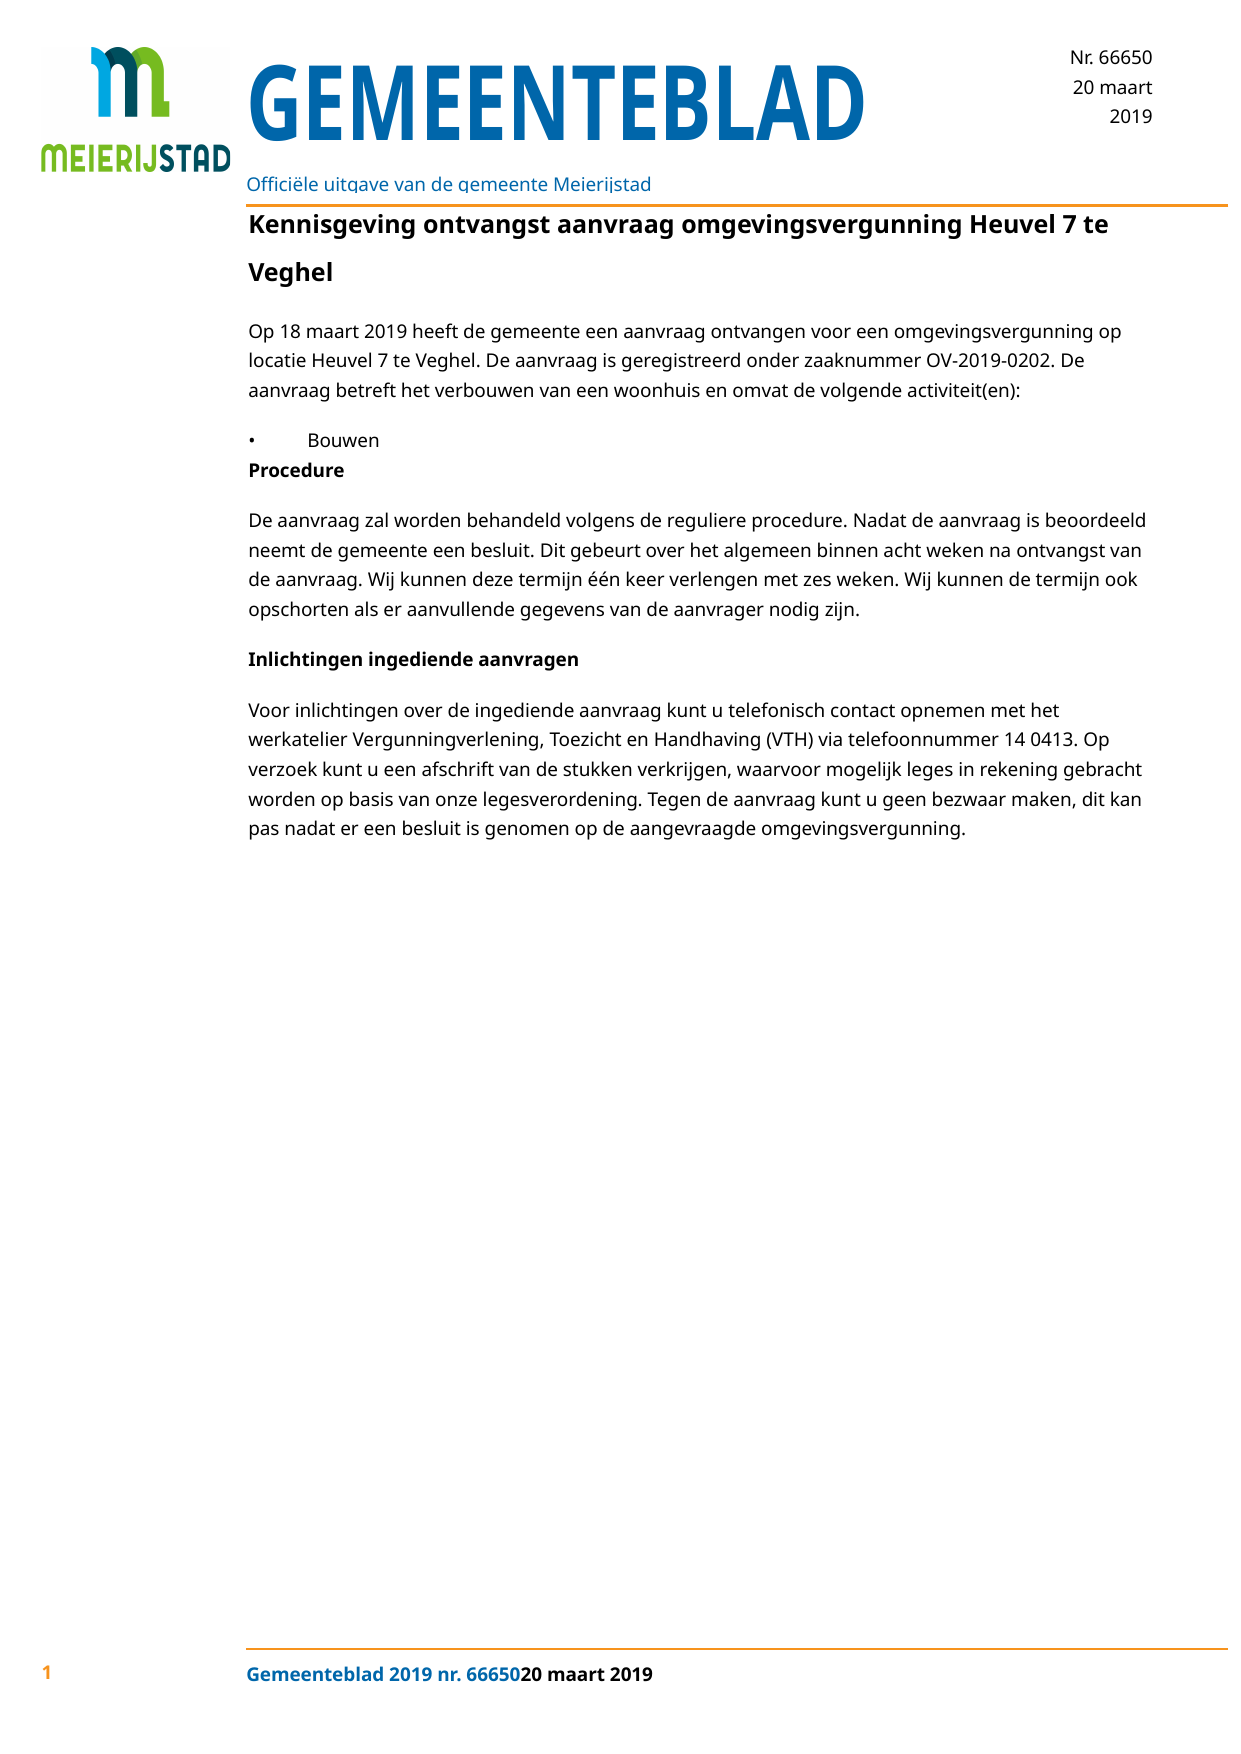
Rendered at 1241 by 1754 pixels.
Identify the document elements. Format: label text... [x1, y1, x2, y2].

picture [41, 47, 231, 172]
text Procedure [248, 457, 1152, 483]
text Op 18 maart 2019 heeft de gemeente een aanvraag ontvangen voor een omgevingsvergunning op locatie Heuvel 7 te Veghel. De aanvraag is geregistreerd onder zaaknummer OV-2019-0202. De aanvraag betreft het verbouwen van een woonhuis en omvat de volgende activiteit(en): [248, 318, 1152, 403]
text De aanvraag zal worden behandeld volgens de reguliere procedure. Nadat de aanvraag is beoordeeld neemt de gemeente een besluit. Dit gebeurt over het algemeen binnen acht weken na ontvangst van de aanvraag. Wij kunnen deze termijn één keer verlengen met zes weken. Wij kunnen de termijn ook opschorten als er aanvullende gegevens van de aanvrager nodig zijn. [248, 507, 1152, 622]
text Inlichtingen ingediende aanvragen [248, 647, 1152, 672]
text Kennisgeving ontvangst aanvraag omgevingsvergunning Heuvel 7 te Veghel [248, 207, 1152, 288]
list Bouwen [248, 427, 1152, 453]
text Voor inlichtingen over de ingediende aanvraag kunt u telefonisch contact opnemen met het werkatelier Vergunningverlening, Toezicht en Handhaving (VTH) via telefoonnummer 14 0413. Op verzoek kunt u een afschrift van de stukken verkrijgen, waarvoor mogelijk leges in rekening gebracht worden op basis van onze legesverordening. Tegen de aanvraag kunt u geen bezwaar maken, dit kan pas nadat er een besluit is genomen op de aangevraagde omgevingsvergunning. [248, 697, 1152, 841]
